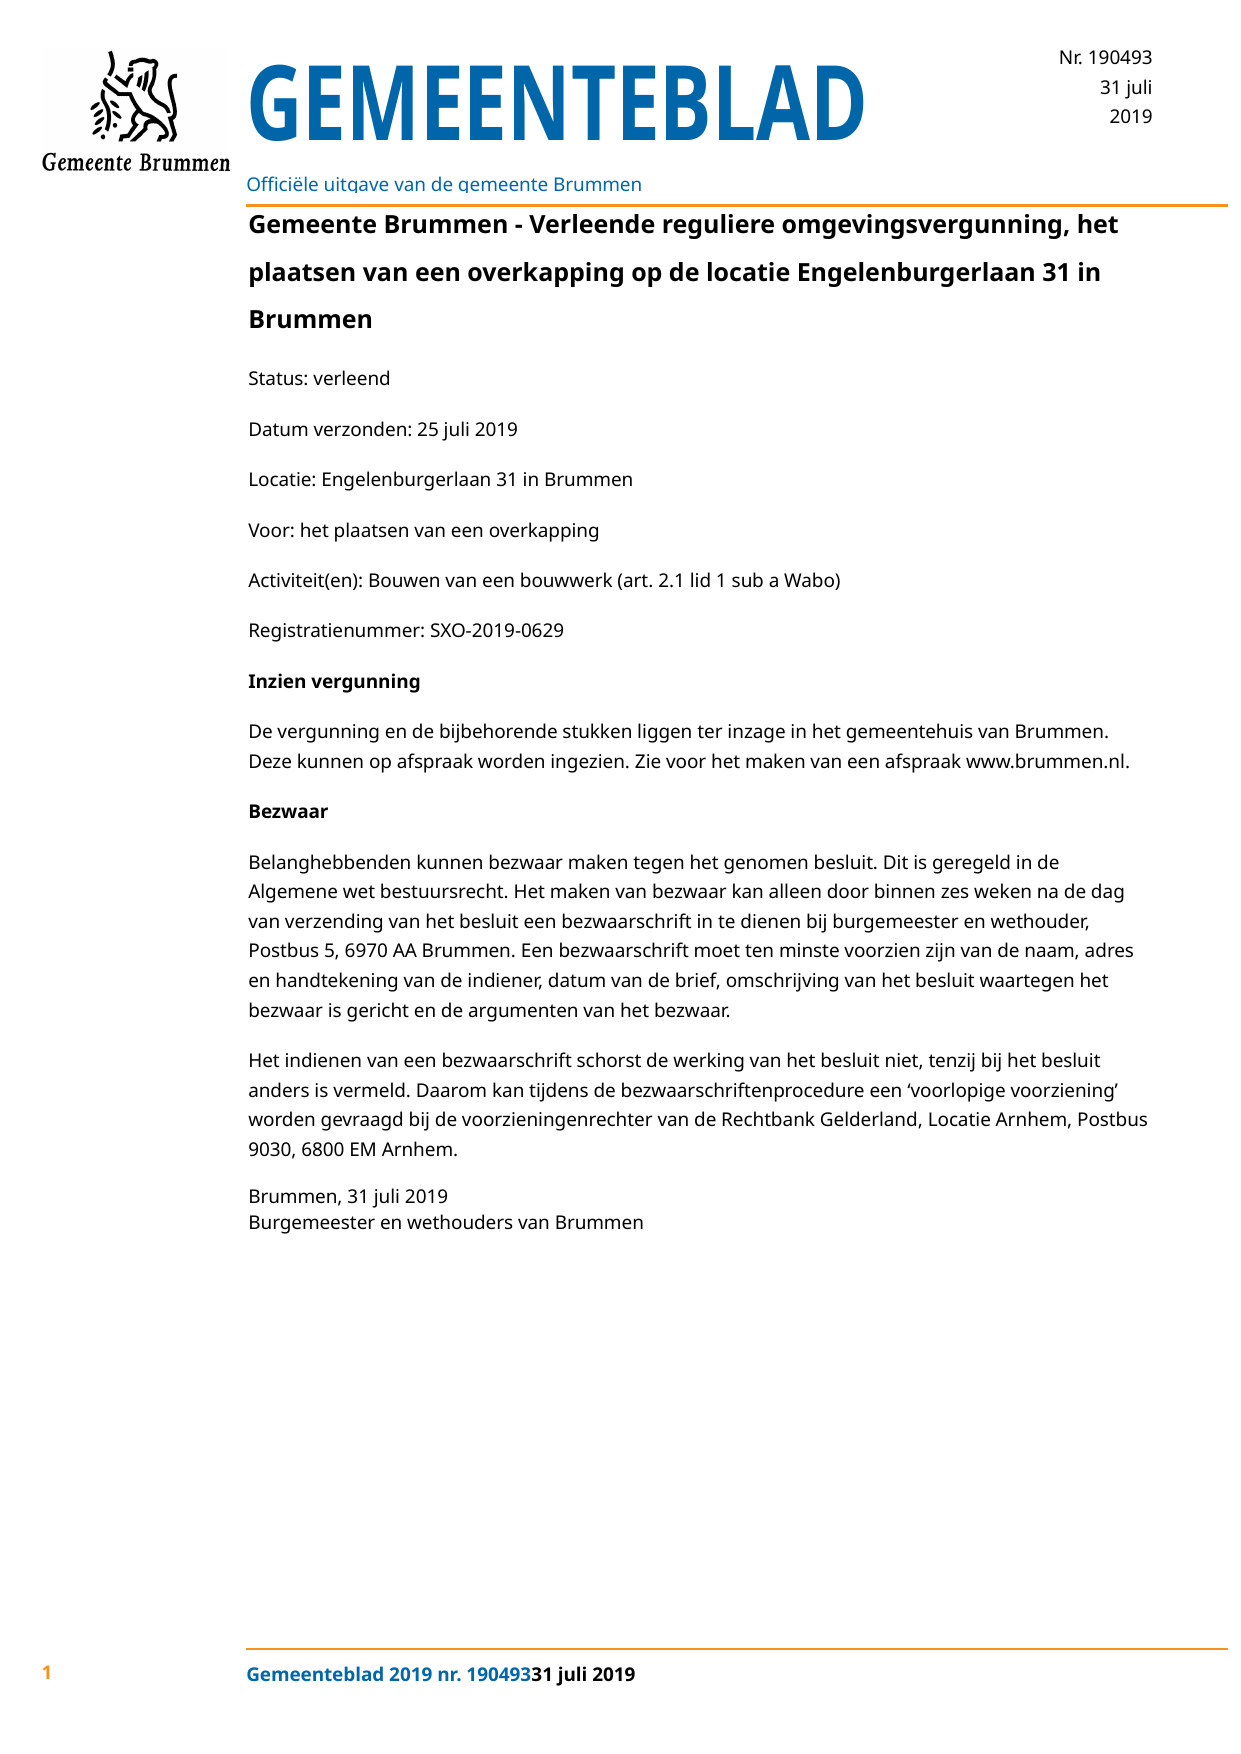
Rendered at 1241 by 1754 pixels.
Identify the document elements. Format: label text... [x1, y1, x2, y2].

text Voor: het plaatsen van een overkapping [248, 517, 1152, 542]
text Activiteit(en): Bouwen van een bouwwerk (art. 2.1 lid 1 sub a Wabo) [248, 567, 1152, 593]
text Gemeente Brummen - Verleende reguliere omgevingsvergunning, het plaatsen van een overkapping op de locatie Engelenburgerlaan 31 in Brummen [248, 207, 1152, 336]
text Belanghebbenden kunnen bezwaar maken tegen het genomen besluit. Dit is geregeld in de Algemene wet bestuursrecht. Het maken van bezwaar kan alleen door binnen zes weken na de dag van verzending van het besluit een bezwaarschrift in te dienen bij burgemeester en wethouder, Postbus 5, 6970 AA Brummen. Een bezwaarschrift moet ten minste voorzien zijn van de naam, adres en handtekening van de indiener, datum van de brief, omschrijving van het besluit waartegen het bezwaar is gericht en de argumenten van het bezwaar. [248, 849, 1152, 1022]
picture [41, 47, 231, 172]
text Registratienummer: SXO-2019-0629 [248, 618, 1152, 643]
text De vergunning en de bijbehorende stukken liggen ter inzage in het gemeentehuis van Brummen. Deze kunnen op afspraak worden ingezien. Zie voor het maken van een afspraak www.brummen.nl. [248, 718, 1152, 774]
text Status: verleend [248, 366, 1152, 391]
text Het indienen van een bezwaarschrift schorst de werking van het besluit niet, tenzij bij het besluit anders is vermeld. Daarom kan tijdens de bezwaarschriftenprocedure een ‘voorlopige voorziening’ worden gevraagd bij de voorzieningenrechter van de Rechtbank Gelderland, Locatie Arnhem, Postbus 9030, 6800 EM Arnhem. [248, 1047, 1152, 1162]
text Inzien vergunning [248, 668, 1152, 694]
text Datum verzonden: 25 juli 2019 [248, 416, 1152, 442]
text Bezwaar [248, 798, 1152, 824]
text Brummen, 31 juli 2019 [248, 1184, 1152, 1209]
text Locatie: Engelenburgerlaan 31 in Brummen [248, 466, 1152, 492]
text Burgemeester en wethouders van Brummen [248, 1209, 1152, 1235]
